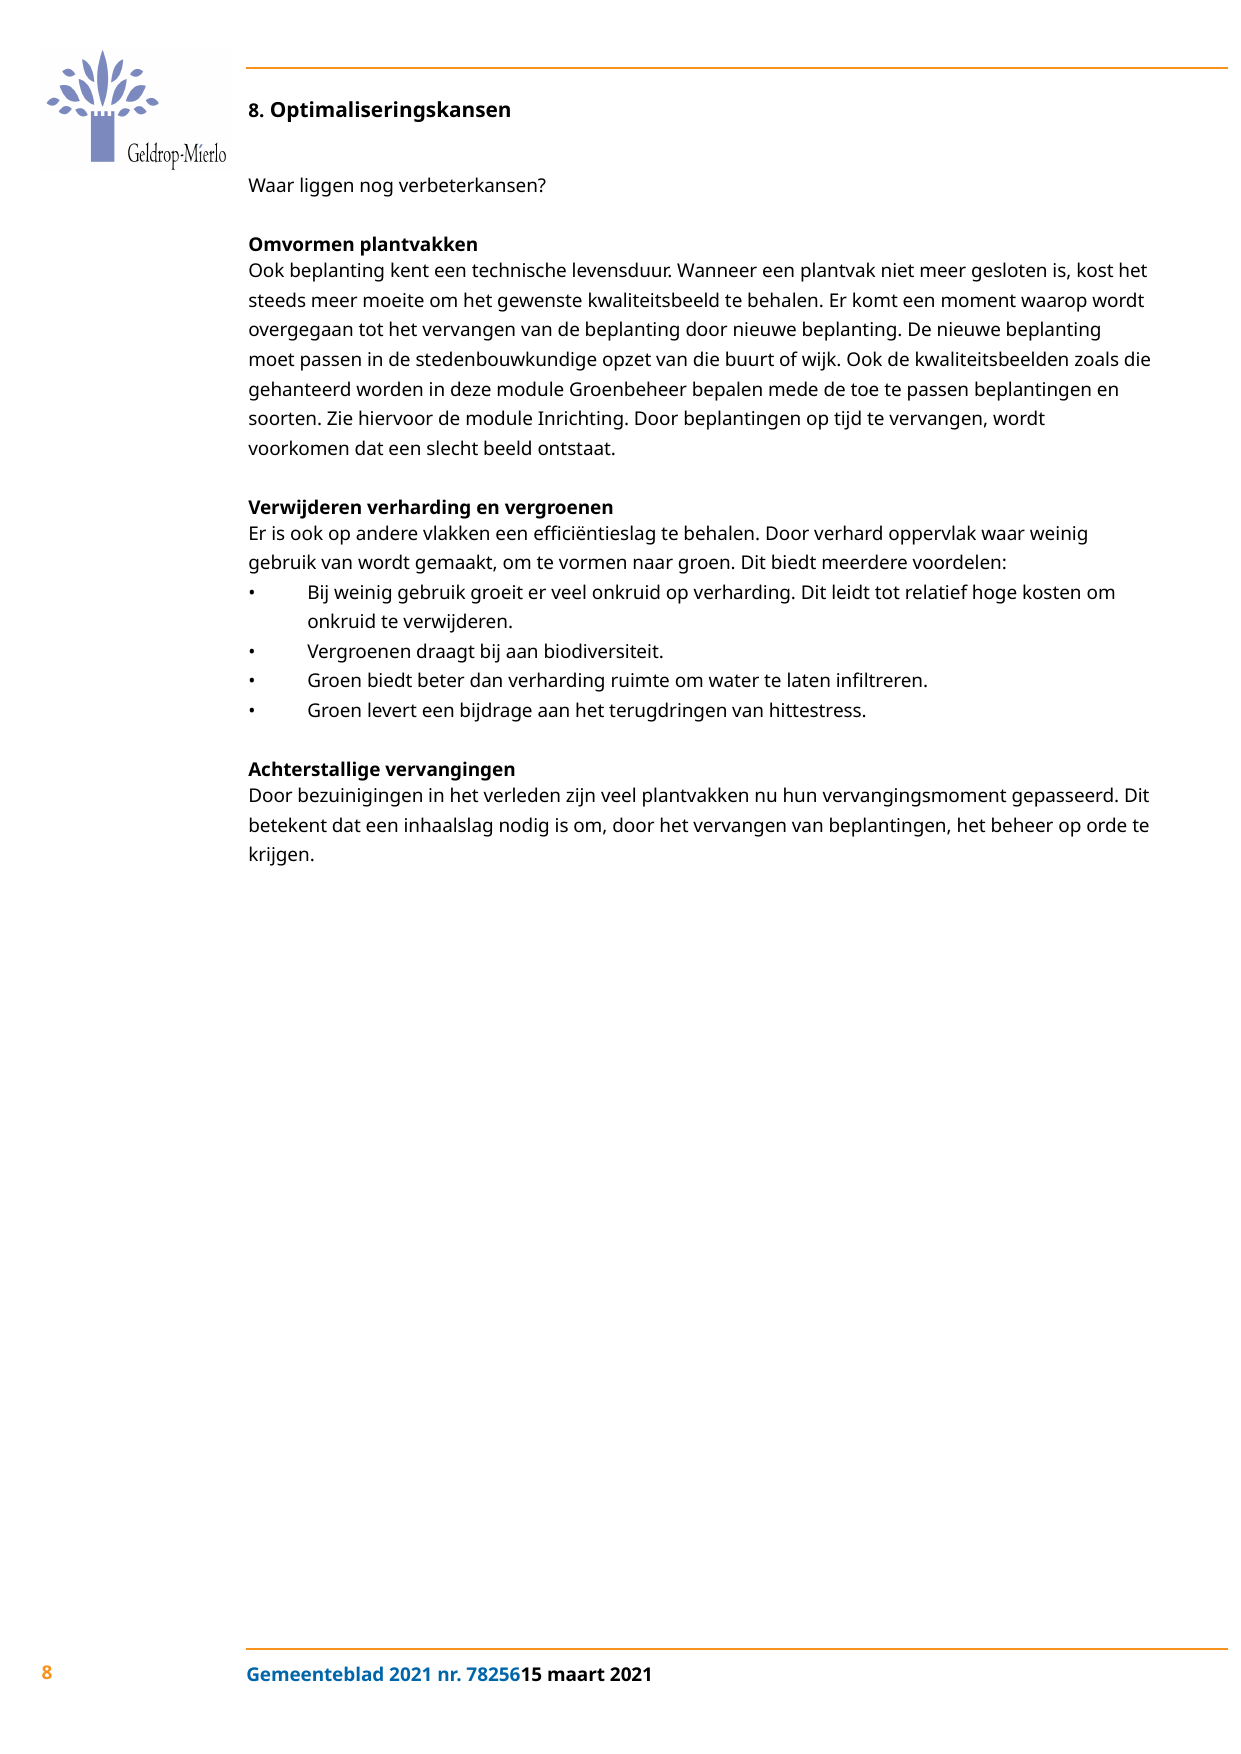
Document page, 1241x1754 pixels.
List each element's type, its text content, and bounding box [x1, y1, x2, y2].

text Achterstallige vervangingen [248, 756, 1152, 782]
list Groen levert een bijdrage aan het terugdringen van hittestress. [248, 697, 1152, 723]
text Waar liggen nog verbeterkansen? [248, 172, 1152, 198]
list Bij weinig gebruik groeit er veel onkruid op verharding. Dit leidt tot relatief hoge kosten om onkruid te verwijderen. [248, 579, 1152, 634]
text Er is ook op andere vlakken een efficiëntieslag te behalen. Door verhard oppervlak waar weinig gebruik van wordt gemaakt, om te vormen naar groen. Dit biedt meerdere voordelen: [248, 520, 1152, 575]
picture [41, 47, 231, 172]
list Groen biedt beter dan verharding ruimte om water te laten infiltreren. [248, 668, 1152, 693]
text 8. Optimaliseringskansen [248, 95, 1152, 123]
text Door bezuinigingen in het verleden zijn veel plantvakken nu hun vervangingsmoment gepasseerd. Dit betekent dat een inhaalslag nodig is om, door het vervangen van beplantingen, het beheer op orde te krijgen. [248, 782, 1152, 867]
text Omvormen plantvakken [248, 232, 1152, 257]
list Vergroenen draagt bij aan biodiversiteit. [248, 638, 1152, 664]
text Verwijderen verharding en vergroenen [248, 494, 1152, 520]
text Ook beplanting kent een technische levensduur. Wanneer een plantvak niet meer gesloten is, kost het steeds meer moeite om het gewenste kwaliteitsbeeld te behalen. Er komt een moment waarop wordt overgegaan tot het vervangen van de beplanting door nieuwe beplanting. De nieuwe beplanting moet passen in de stedenbouwkundige opzet van die buurt of wijk. Ook de kwaliteitsbeelden zoals die gehanteerd worden in deze module Groenbeheer bepalen mede de toe te passen beplantingen en soorten. Zie hiervoor de module Inrichting. Door beplantingen op tijd te vervangen, wordt voorkomen dat een slecht beeld ontstaat. [248, 257, 1152, 461]
